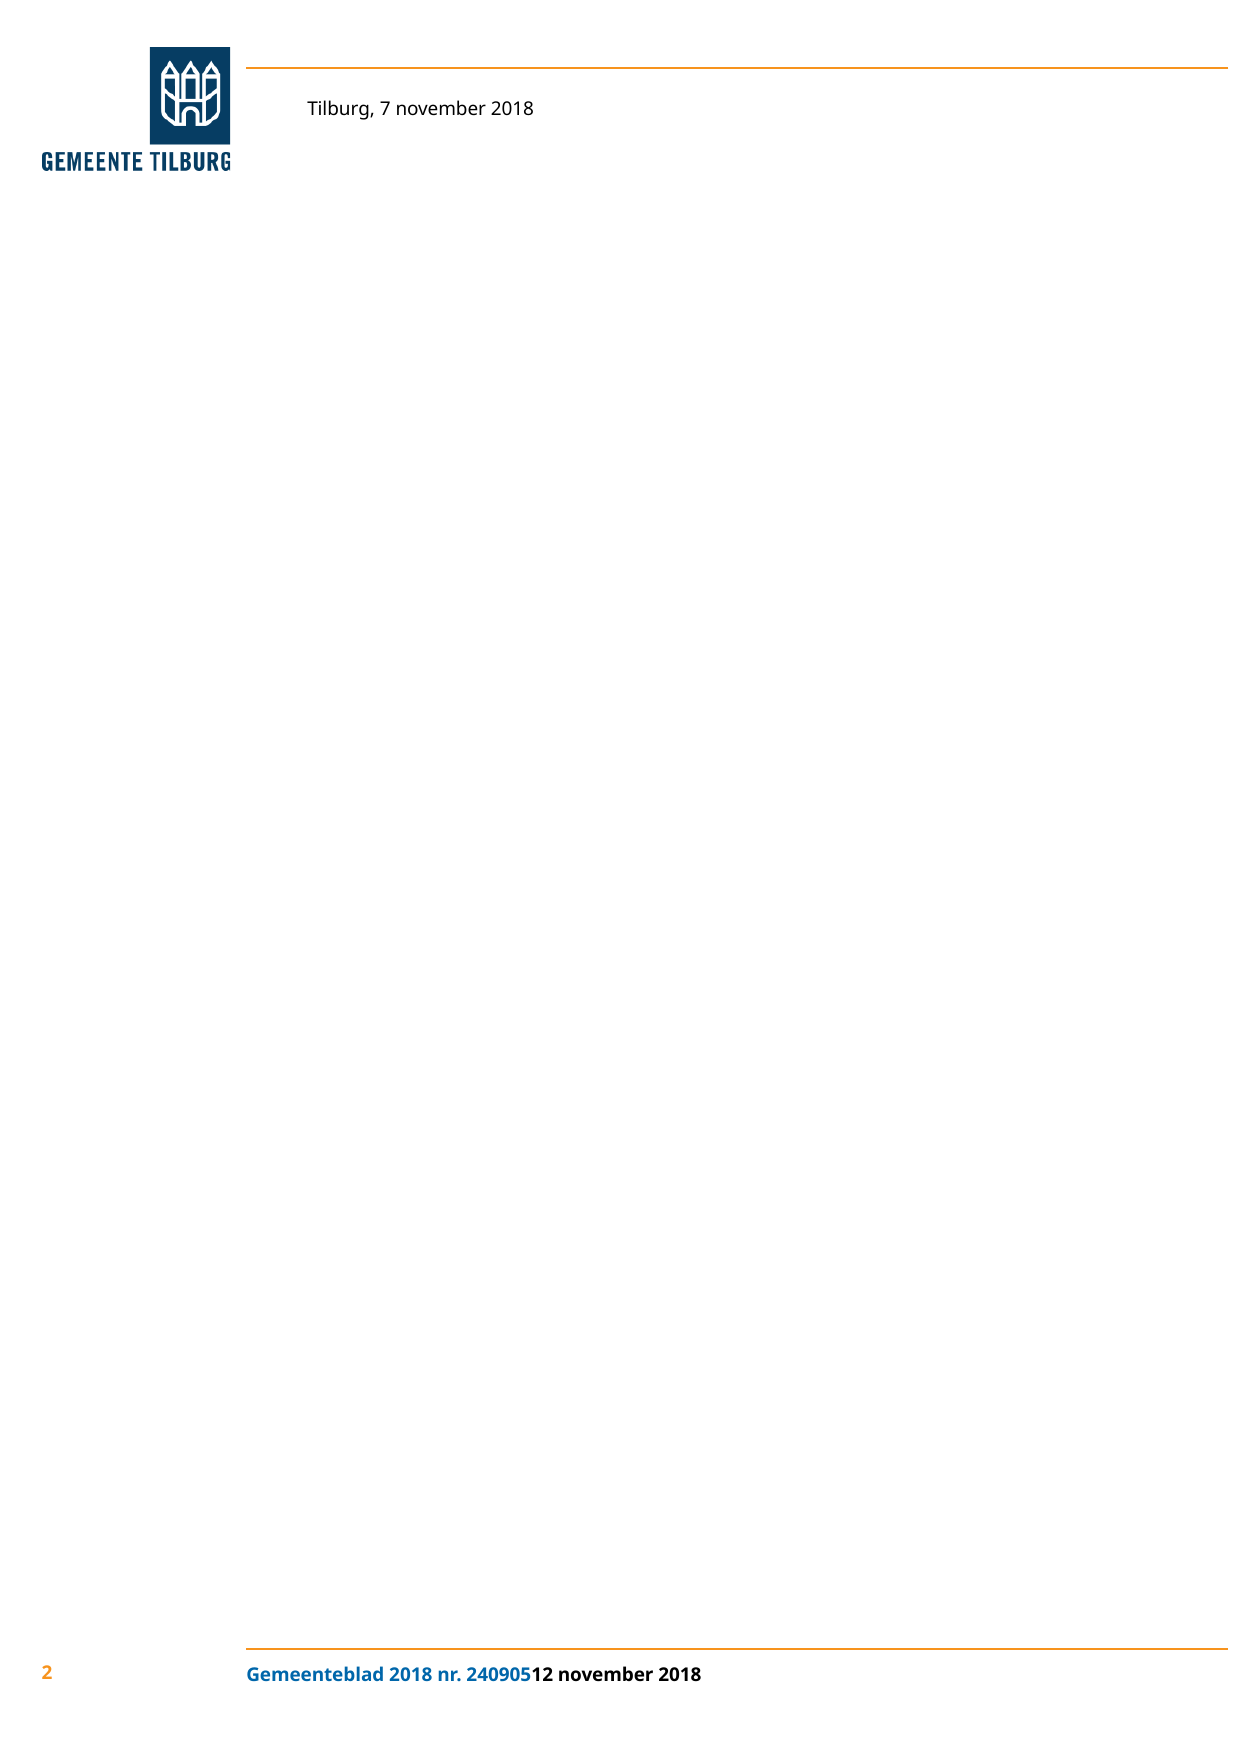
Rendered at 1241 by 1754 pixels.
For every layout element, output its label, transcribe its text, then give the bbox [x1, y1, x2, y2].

picture [41, 47, 231, 172]
list Tilburg, 7 november 2018 [248, 95, 1152, 121]
